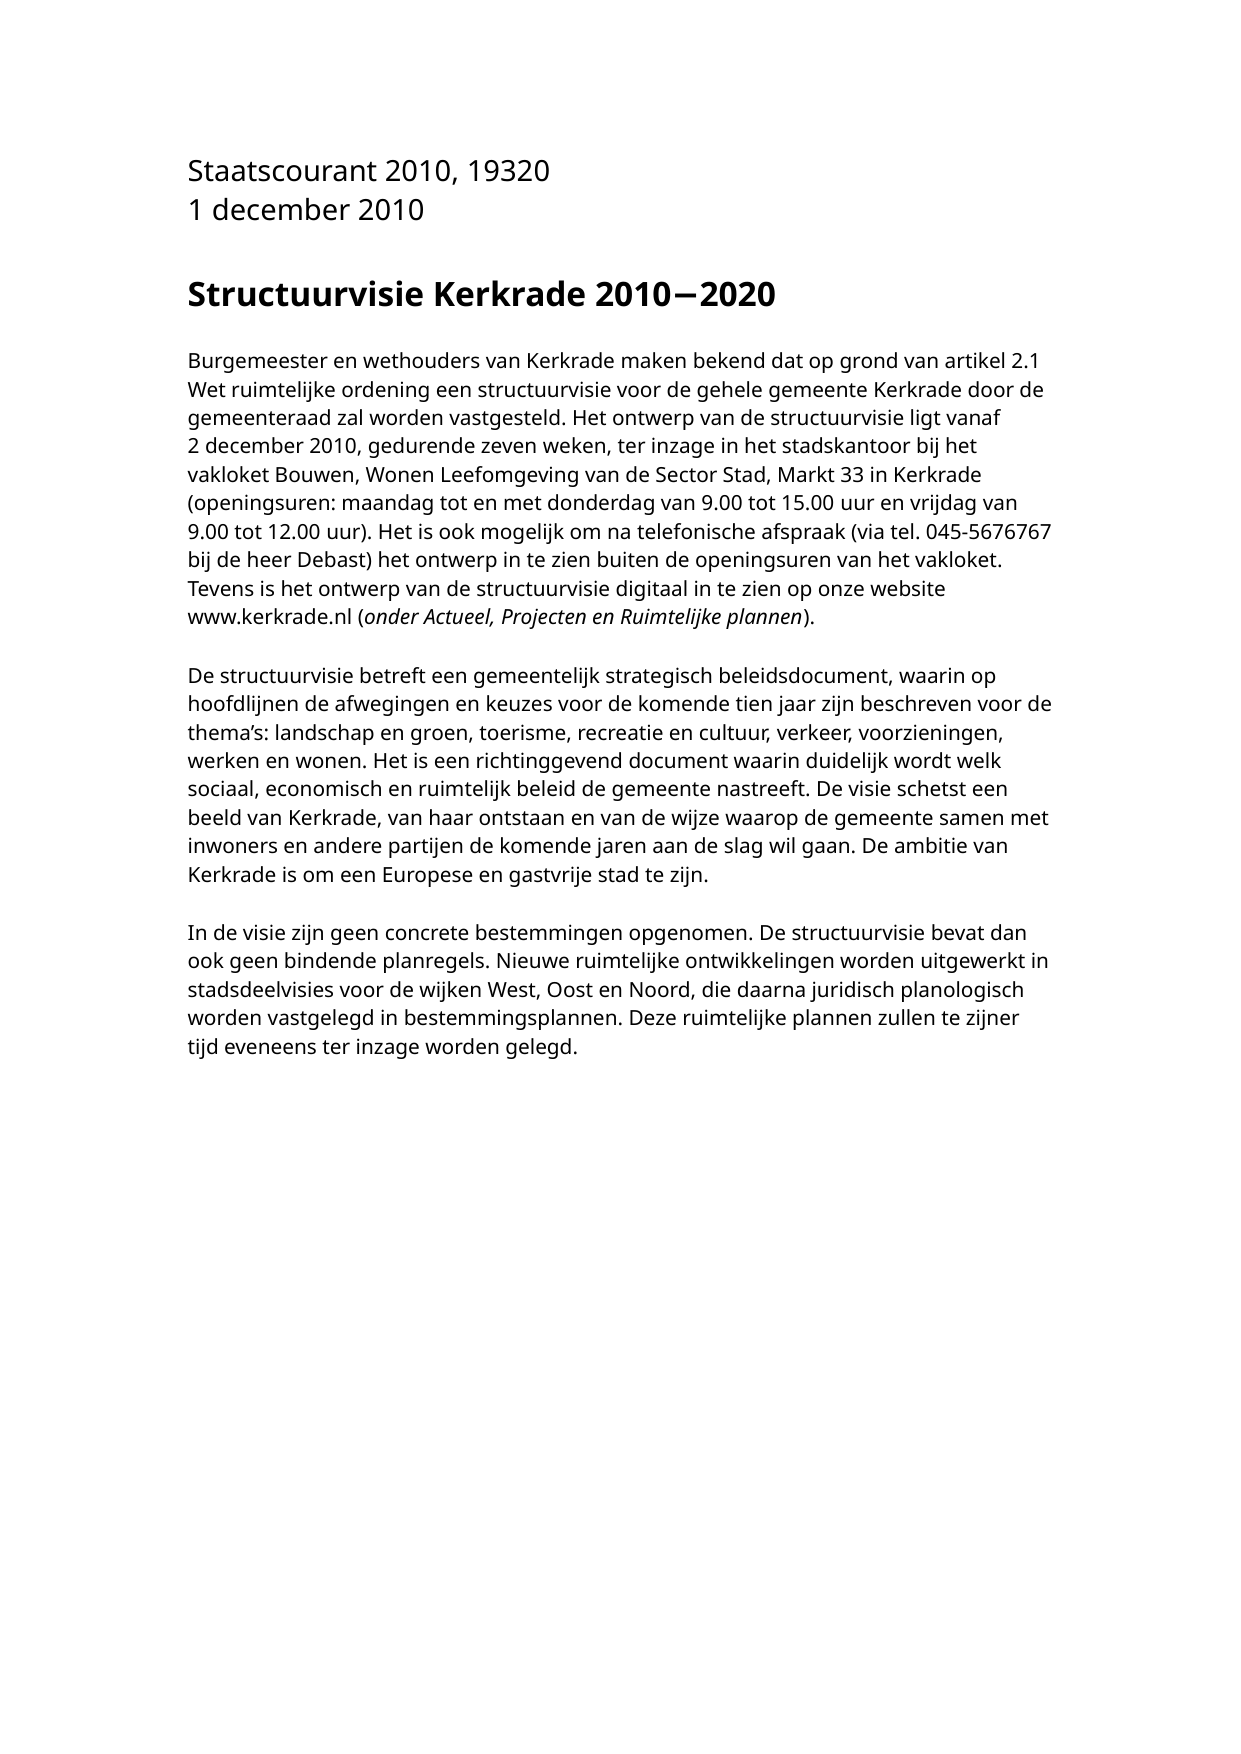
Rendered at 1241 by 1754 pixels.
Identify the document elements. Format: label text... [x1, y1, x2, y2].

text Staatscourant 2010, 19320 [187, 150, 1053, 190]
text In de visie zijn geen concrete bestemmingen opgenomen. De structuurvisie bevat dan ook geen bindende planregels. Nieuwe ruimtelijke ontwikkelingen worden uitgewerkt in stadsdeelvisies voor de wijken West, Oost en Noord, die daarna juridisch planologisch worden vastgelegd in bestemmingsplannen. Deze ruimtelijke plannen zullen te zijner tijd eveneens ter inzage worden gelegd. [187, 918, 1053, 1060]
subtitle Structuurvisie Kerkrade 2010−2020 [187, 271, 1053, 316]
text De structuurvisie betreft een gemeentelijk strategisch beleidsdocument, waarin op hoofdlijnen de afwegingen en keuzes voor de komende tien jaar zijn beschreven voor de thema’s: landschap en groen, toerisme, recreatie en cultuur, verkeer, voorzieningen, werken en wonen. Het is een richtinggevend document waarin duidelijk wordt welk sociaal, economisch en ruimtelijk beleid de gemeente nastreeft. De visie schetst een beeld van Kerkrade, van haar ontstaan en van de wijze waarop de gemeente samen met inwoners en andere partijen de komende jaren aan de slag wil gaan. De ambitie van Kerkrade is om een Europese en gastvrije stad te zijn. [187, 661, 1053, 888]
text Burgemeester en wethouders van Kerkrade maken bekend dat op grond van artikel 2.1 Wet ruimtelijke ordening een structuurvisie voor de gehele gemeente Kerkrade door de gemeenteraad zal worden vastgesteld. Het ontwerp van de structuurvisie ligt vanaf 2 december 2010, gedurende zeven weken, ter inzage in het stadskantoor bij het vakloket Bouwen, Wonen Leefomgeving van de Sector Stad, Markt 33 in Kerkrade (openingsuren: maandag tot en met donderdag van 9.00 tot 15.00 uur en vrijdag van 9.00 tot 12.00 uur). Het is ook mogelijk om na telefonische afspraak (via tel. 045-5676767 bij de heer Debast) het ontwerp in te zien buiten de openingsuren van het vakloket. Tevens is het ontwerp van de structuurvisie digitaal in te zien op onze website www.kerkrade.nl (onder Actueel, Projecten en Ruimtelijke plannen). [187, 346, 1053, 631]
text 1 december 2010 [187, 190, 1053, 229]
